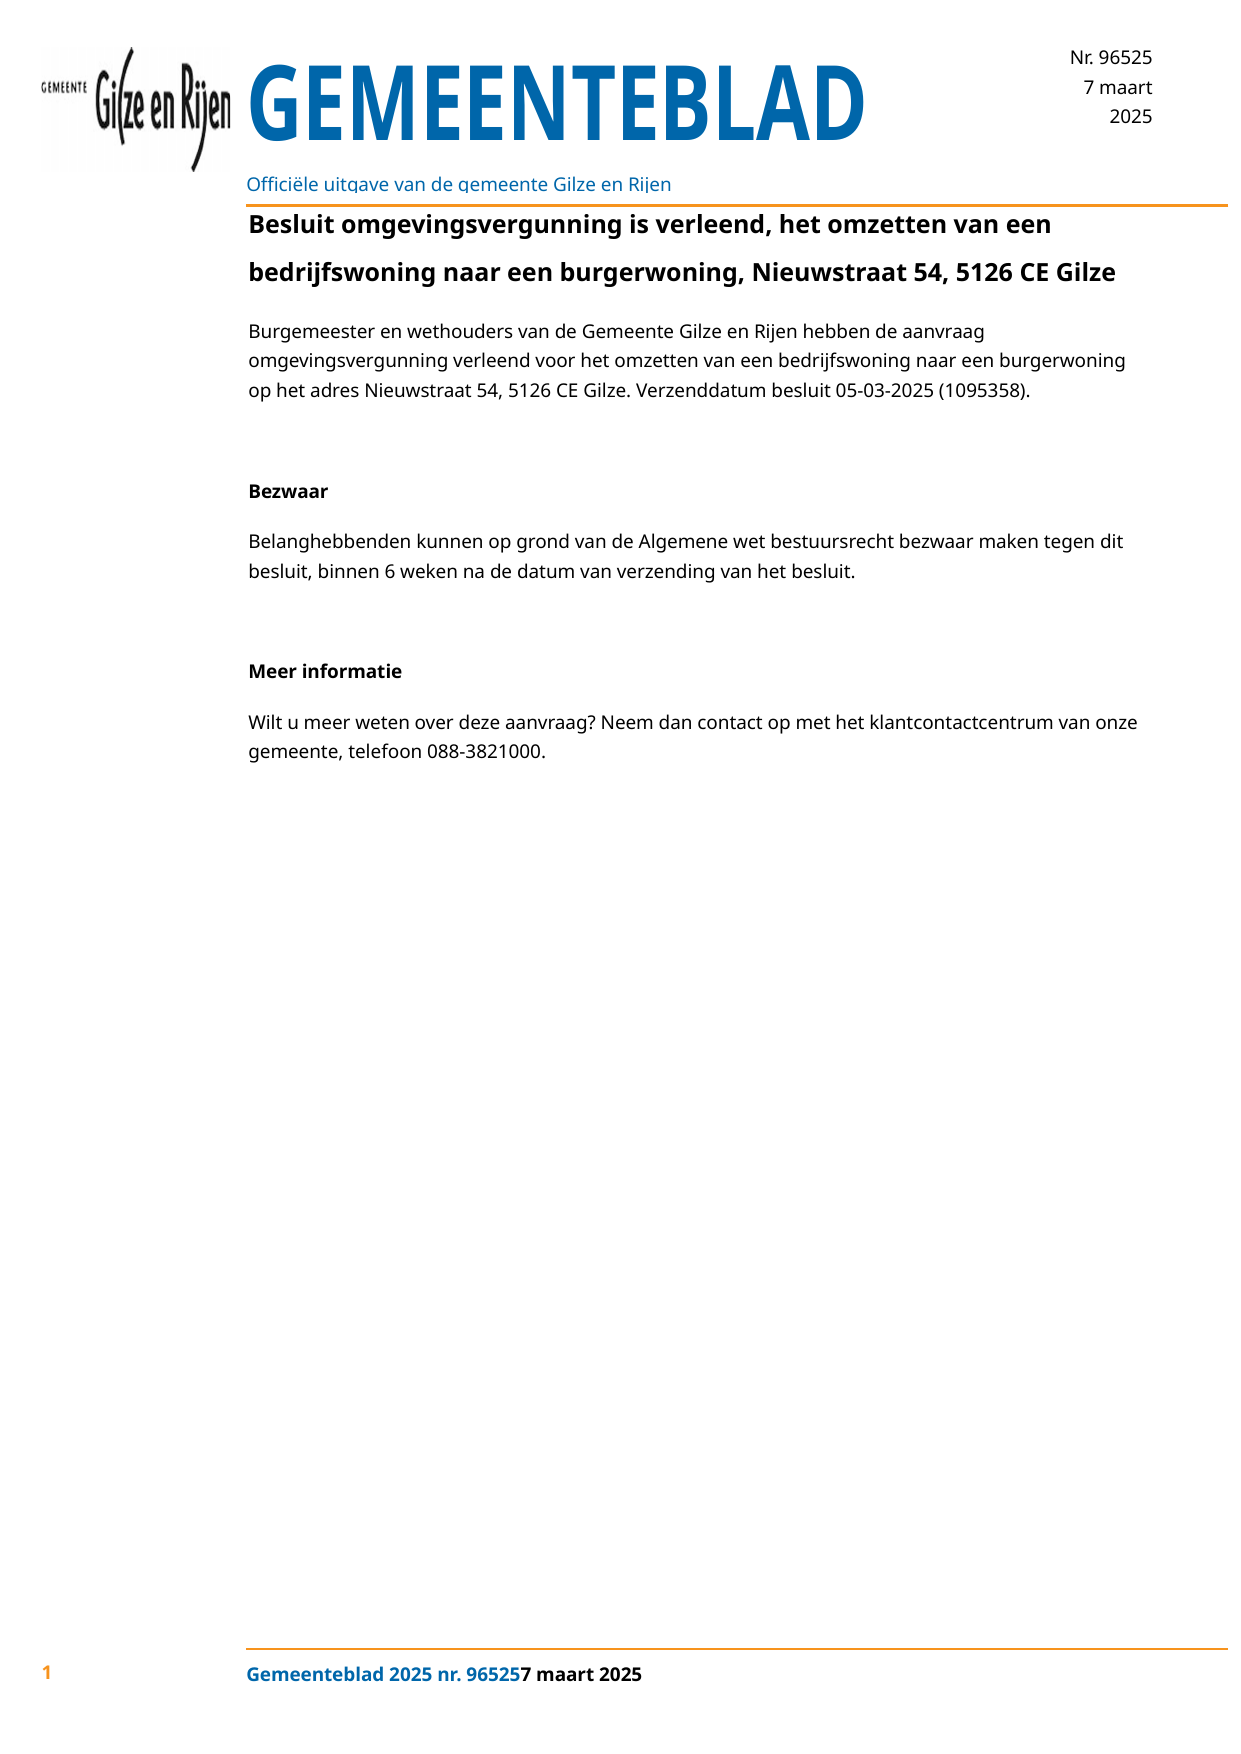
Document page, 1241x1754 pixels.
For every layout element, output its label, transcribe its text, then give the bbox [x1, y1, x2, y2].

text Burgemeester en wethouders van de Gemeente Gilze en Rijen hebben de aanvraag omgevingsvergunning verleend voor het omzetten van een bedrijfswoning naar een burgerwoning op het adres Nieuwstraat 54, 5126 CE Gilze. Verzenddatum besluit 05-03-2025 (1095358). [248, 318, 1152, 403]
picture [41, 47, 231, 172]
text Belanghebbenden kunnen op grond van de Algemene wet bestuursrecht bezwaar maken tegen dit besluit, binnen 6 weken na de datum van verzending van het besluit. [248, 528, 1152, 584]
text Bezwaar [248, 478, 1152, 504]
text Besluit omgevingsvergunning is verleend, het omzetten van een bedrijfswoning naar een burgerwoning, Nieuwstraat 54, 5126 CE Gilze [248, 207, 1152, 288]
text Meer informatie [248, 659, 1152, 684]
text Wilt u meer weten over deze aanvraag? Neem dan contact op met het klantcontactcentrum van onze gemeente, telefoon 088-3821000. [248, 709, 1152, 764]
